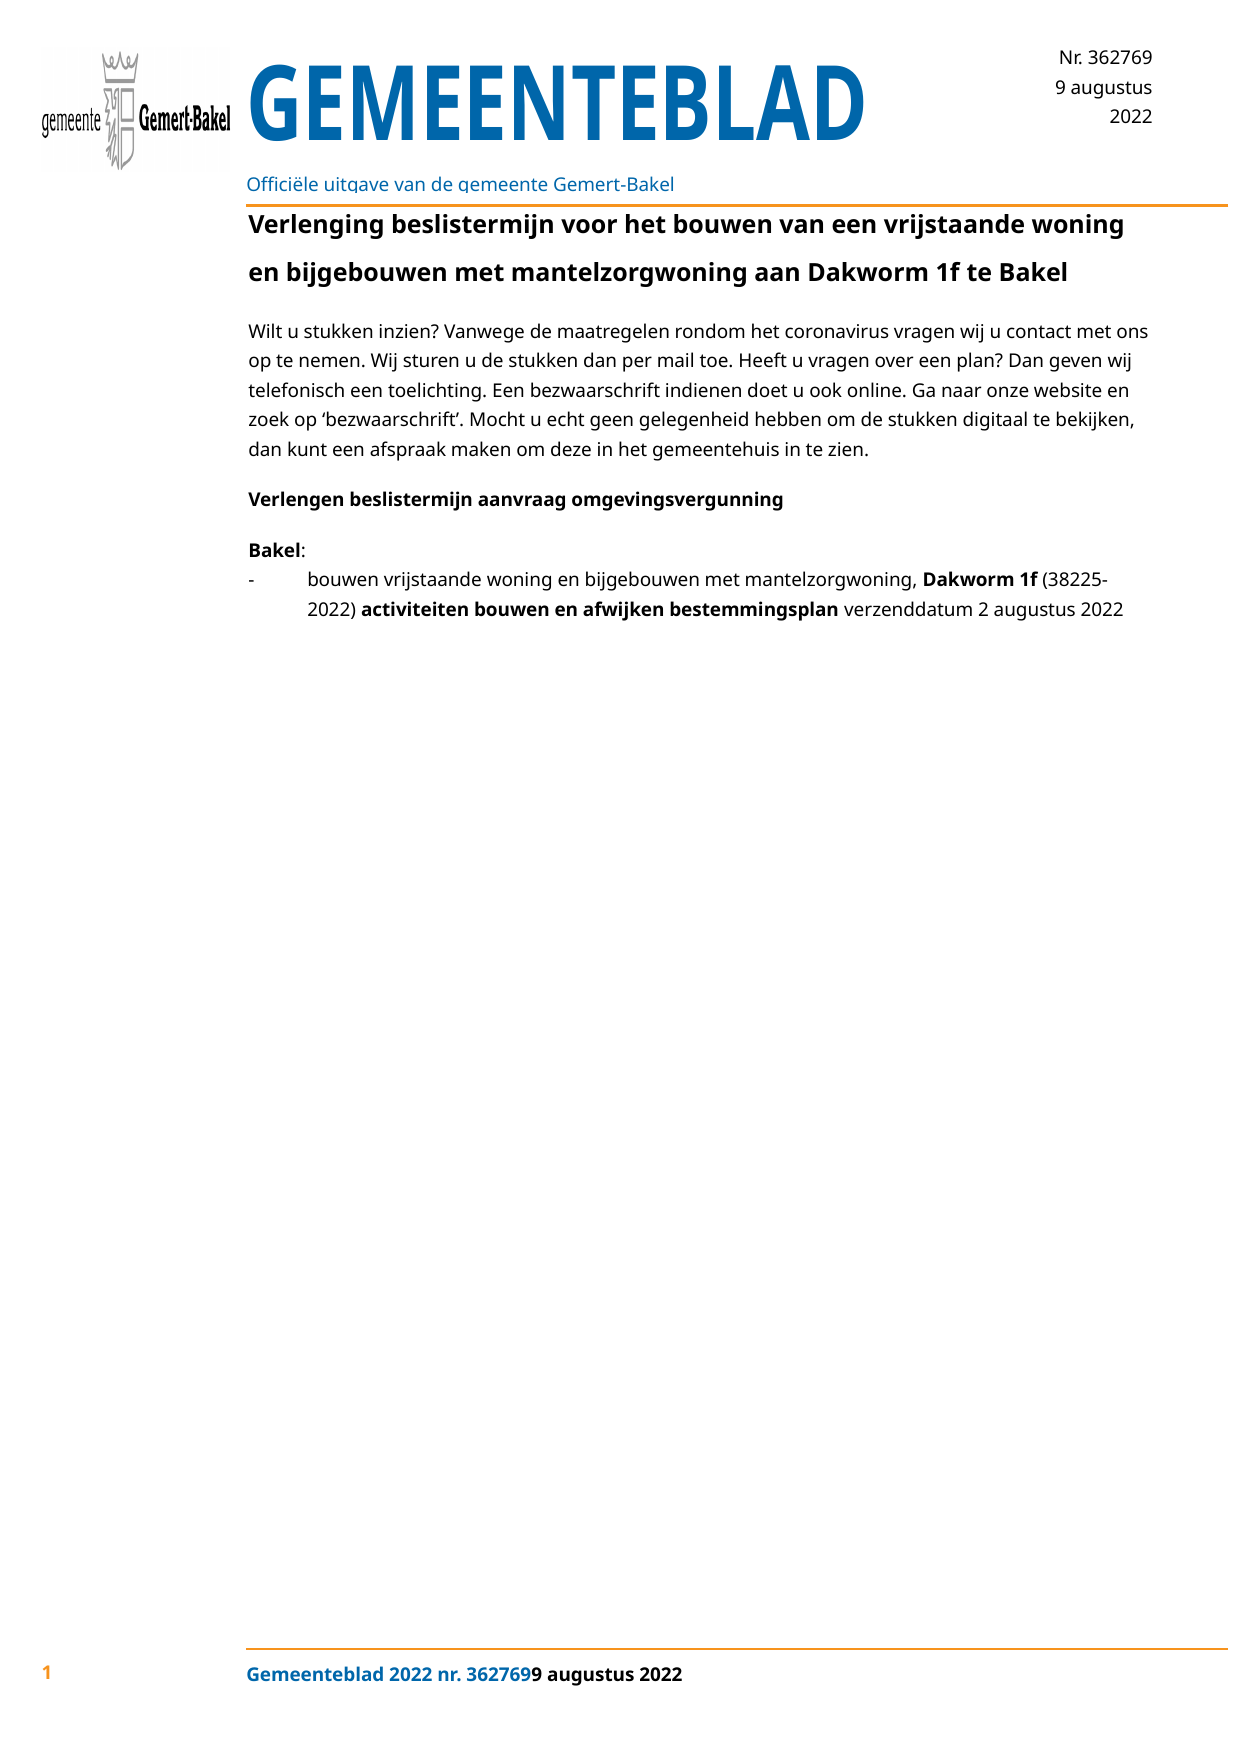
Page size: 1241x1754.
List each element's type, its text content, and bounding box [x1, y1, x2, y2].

picture [41, 47, 231, 172]
text Wilt u stukken inzien? Vanwege de maatregelen rondom het coronavirus vragen wij u contact met ons op te nemen. Wij sturen u de stukken dan per mail toe. Heeft u vragen over een plan? Dan geven wij telefonisch een toelichting. Een bezwaarschrift indienen doet u ook online. Ga naar onze website en zoek op ‘bezwaarschrift’. Mocht u echt geen gelegenheid hebben om de stukken digitaal te bekijken, dan kunt een afspraak maken om deze in het gemeentehuis in te zien. [248, 318, 1152, 462]
text Bakel: [248, 537, 1152, 563]
text Verlenging beslistermijn voor het bouwen van een vrijstaande woning en bijgebouwen met mantelzorgwoning aan Dakworm 1f te Bakel [248, 207, 1152, 288]
list bouwen vrijstaande woning en bijgebouwen met mantelzorgwoning, Dakworm 1f (38225-2022) activiteiten bouwen en afwijken bestemmingsplan verzenddatum 2 augustus 2022 [248, 567, 1152, 622]
text Verlengen beslistermijn aanvraag omgevingsvergunning [248, 487, 1152, 512]
